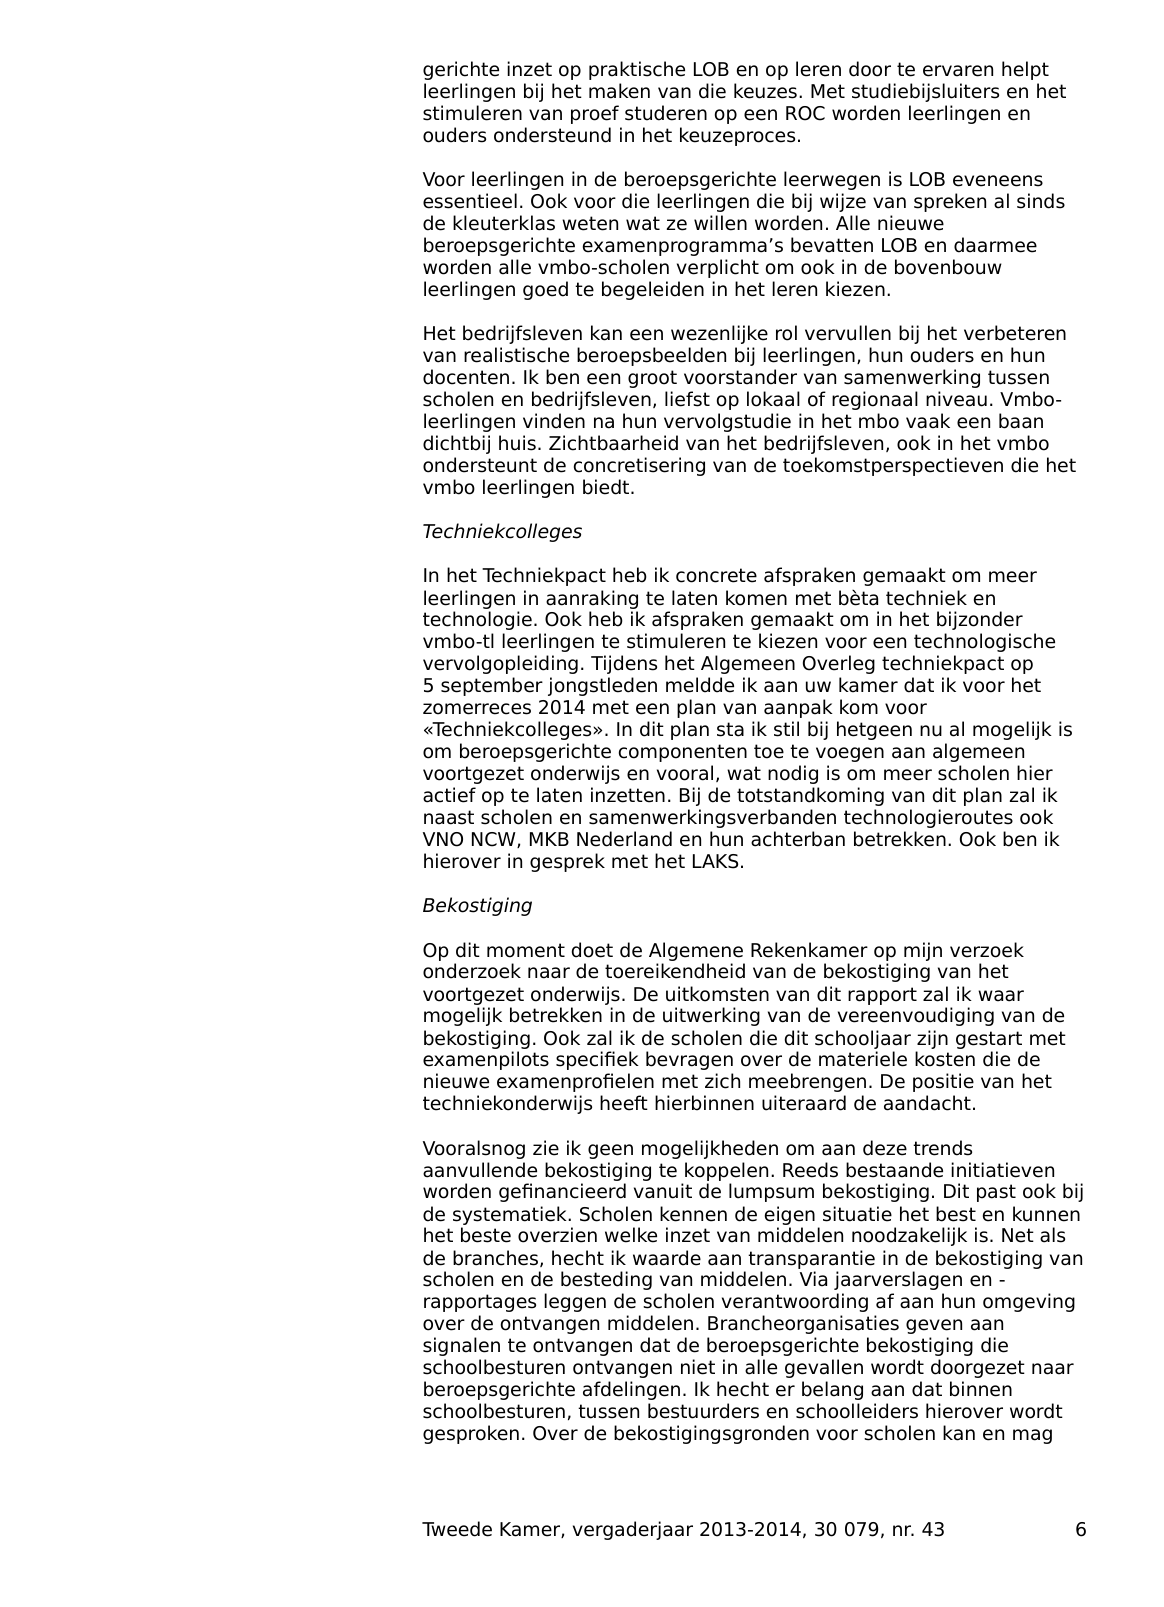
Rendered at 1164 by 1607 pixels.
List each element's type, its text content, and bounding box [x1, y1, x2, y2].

subtitle Techniekcolleges [422, 521, 1087, 543]
text gerichte inzet op praktische LOB en op leren door te ervaren helpt leerlingen bij het maken van die keuzes. Met studiebijsluiters en het stimuleren van proef studeren op een ROC worden leerlingen en ouders ondersteund in het keuzeproces. [422, 59, 1087, 147]
text Vooralsnog zie ik geen mogelijkheden om aan deze trends aanvullende bekostiging te koppelen. Reeds bestaande initiatieven worden gefinancieerd vanuit de lumpsum bekostiging. Dit past ook bij de systematiek. Scholen kennen de eigen situatie het best en kunnen het beste overzien welke inzet van middelen noodzakelijk is. Net als de branches, hecht ik waarde aan transparantie in de bekostiging van scholen en de besteding van middelen. Via jaarverslagen en -rapportages leggen de scholen verantwoording af aan hun omgeving over de ontvangen middelen. Brancheorganisaties geven aan signalen te ontvangen dat de beroepsgerichte bekostiging die schoolbesturen ontvangen niet in alle gevallen wordt doorgezet naar beroepsgerichte afdelingen. Ik hecht er belang aan dat binnen schoolbesturen, tussen bestuurders en schoolleiders hierover wordt gesproken. Over de bekostigingsgronden voor scholen kan en mag [422, 1137, 1087, 1445]
text Het bedrijfsleven kan een wezenlijke rol vervullen bij het verbeteren van realistische beroepsbeelden bij leerlingen, hun ouders en hun docenten. Ik ben een groot voorstander van samenwerking tussen scholen en bedrijfsleven, liefst op lokaal of regionaal niveau. Vmbo-leerlingen vinden na hun vervolgstudie in het mbo vaak een baan dichtbij huis. Zichtbaarheid van het bedrijfsleven, ook in het vmbo ondersteunt de concretisering van de toekomstperspectieven die het vmbo leerlingen biedt. [422, 323, 1087, 499]
text Op dit moment doet de Algemene Rekenkamer op mijn verzoek onderzoek naar de toereikendheid van de bekostiging van het voortgezet onderwijs. De uitkomsten van dit rapport zal ik waar mogelijk betrekken in de uitwerking van de vereenvoudiging van de bekostiging. Ook zal ik de scholen die dit schooljaar zijn gestart met examenpilots specifiek bevragen over de materiele kosten die de nieuwe examenprofielen met zich meebrengen. De positie van het techniekonderwijs heeft hierbinnen uiteraard de aandacht. [422, 939, 1087, 1115]
text In het Techniekpact heb ik concrete afspraken gemaakt om meer leerlingen in aanraking te laten komen met bèta techniek en technologie. Ook heb ik afspraken gemaakt om in het bijzonder vmbo-tl leerlingen te stimuleren te kiezen voor een technologische vervolgopleiding. Tijdens het Algemeen Overleg techniekpact op 5 september jongstleden meldde ik aan uw kamer dat ik voor het zomerreces 2014 met een plan van aanpak kom voor «Techniekcolleges». In dit plan sta ik stil bij hetgeen nu al mogelijk is om beroepsgerichte componenten toe te voegen aan algemeen voortgezet onderwijs en vooral, wat nodig is om meer scholen hier actief op te laten inzetten. Bij de totstandkoming van dit plan zal ik naast scholen en samenwerkingsverbanden technologieroutes ook VNO NCW, MKB Nederland en hun achterban betrekken. Ook ben ik hierover in gesprek met het LAKS. [422, 565, 1087, 873]
text Voor leerlingen in de beroepsgerichte leerwegen is LOB eveneens essentieel. Ook voor die leerlingen die bij wijze van spreken al sinds de kleuterklas weten wat ze willen worden. Alle nieuwe beroepsgerichte examenprogramma’s bevatten LOB en daarmee worden alle vmbo-scholen verplicht om ook in de bovenbouw leerlingen goed te begeleiden in het leren kiezen. [422, 169, 1087, 301]
subtitle Bekostiging [422, 895, 1087, 917]
